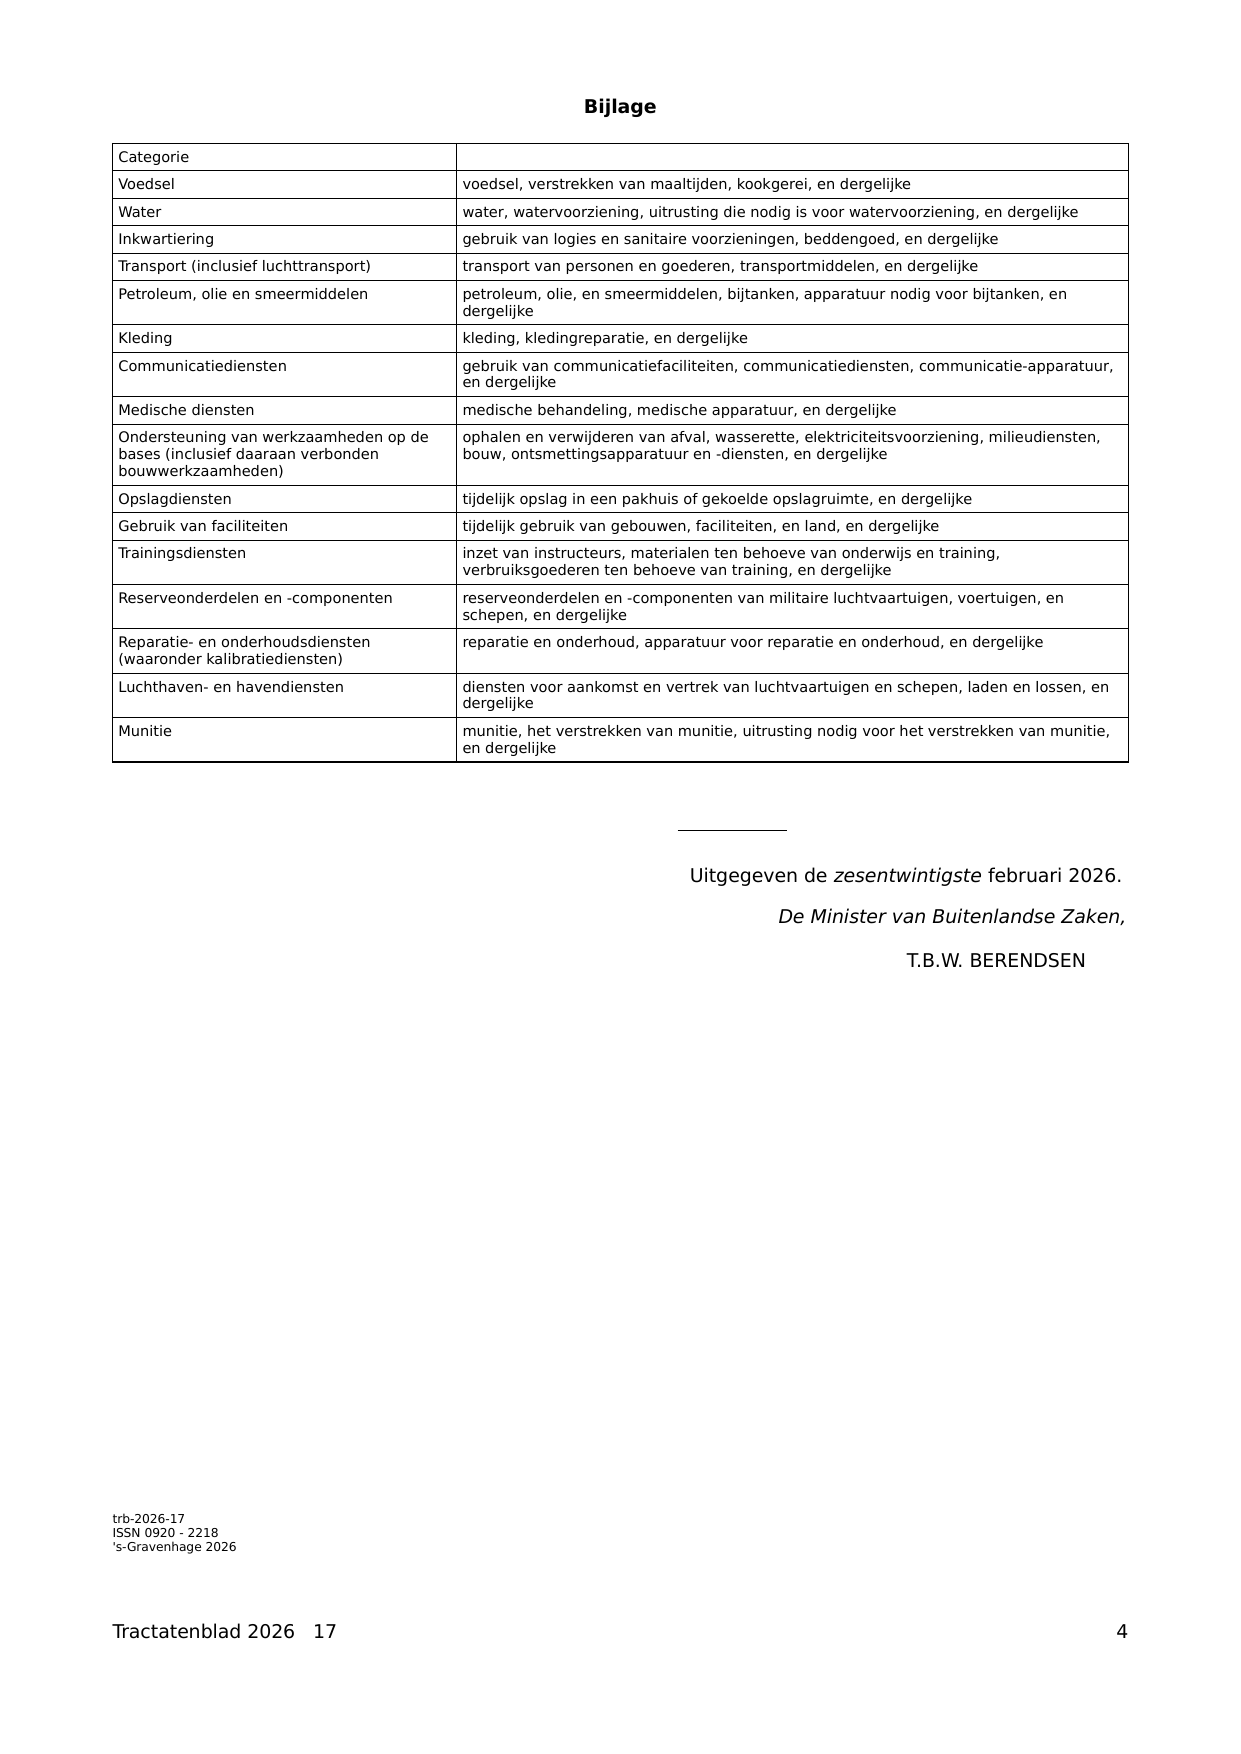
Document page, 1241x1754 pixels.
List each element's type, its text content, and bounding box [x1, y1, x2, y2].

table_cell Ondersteuning van werkzaamheden op de bases (inclusief daaraan verbonden bouwwerkzaamheden) [113, 425, 456, 485]
table_cell munitie, het verstrekken van munitie, uitrusting nodig voor het verstrekken van munitie, en dergelijke [457, 718, 1128, 761]
table_cell Munitie [113, 718, 456, 761]
table_cell diensten voor aankomst en vertrek van luchtvaartuigen en schepen, laden en lossen, en dergelijke [457, 674, 1128, 717]
table_cell ophalen en verwijderen van afval, wasserette, elektriciteitsvoorziening, milieudiensten, bouw, ontsmettingsapparatuur en -diensten, en dergelijke [457, 425, 1128, 485]
table_cell Communicatiediensten [113, 353, 456, 396]
table_cell reparatie en onderhoud, apparatuur voor reparatie en onderhoud, en dergelijke [457, 629, 1128, 673]
table_cell Water [113, 199, 456, 225]
table_cell Kleding [113, 325, 456, 352]
table_cell tijdelijk opslag in een pakhuis of gekoelde opslagruimte, en dergelijke [457, 486, 1128, 512]
table_cell inzet van instructeurs, materialen ten behoeve van onderwijs en training, verbruiksgoederen ten behoeve van training, en dergelijke [457, 541, 1128, 584]
table_cell Reparatie- en onderhoudsdiensten (waaronder kalibratiediensten) [113, 629, 456, 673]
table_cell Gebruik van faciliteiten [113, 513, 456, 539]
table_cell transport van personen en goederen, transportmiddelen, en dergelijke [457, 254, 1128, 280]
table_header [457, 144, 1128, 170]
text trb-2026-17 [112, 1512, 346, 1526]
table_cell medische behandeling, medische apparatuur, en dergelijke [457, 397, 1128, 423]
table_header Categorie [113, 144, 456, 170]
table_cell Opslagdiensten [113, 486, 456, 512]
table_cell gebruik van logies en sanitaire voorzieningen, beddengoed, en dergelijke [457, 226, 1128, 252]
table_cell Inkwartiering [113, 226, 456, 252]
table_cell Petroleum, olie en smeermiddelen [113, 281, 456, 324]
table_cell voedsel, verstrekken van maaltijden, kookgerei, en dergelijke [457, 171, 1128, 198]
table_cell water, watervoorziening, uitrusting die nodig is voor watervoorziening, en dergelijke [457, 199, 1128, 225]
text De Minister van Buitenlandse Zaken, T.B.W. BERENDSEN [112, 906, 1128, 972]
text ISSN 0920 - 2218 [112, 1526, 346, 1540]
text 's-Gravenhage 2026 [112, 1540, 346, 1554]
table_cell Trainingsdiensten [113, 541, 456, 584]
table_cell reserveonderdelen en -componenten van militaire luchtvaartuigen, voertuigen, en schepen, en dergelijke [457, 585, 1128, 628]
table_cell Medische diensten [113, 397, 456, 423]
table_cell kleding, kledingreparatie, en dergelijke [457, 325, 1128, 352]
table_cell Voedsel [113, 171, 456, 198]
table_cell tijdelijk gebruik van gebouwen, faciliteiten, en land, en dergelijke [457, 513, 1128, 539]
subtitle Bijlage [112, 96, 1128, 118]
table_cell petroleum, olie, en smeermiddelen, bijtanken, apparatuur nodig voor bijtanken, en dergelijke [457, 281, 1128, 324]
table_cell gebruik van communicatiefaciliteiten, communicatiediensten, communicatie-apparatuur, en dergelijke [457, 353, 1128, 396]
text Uitgegeven de zesentwintigste februari 2026. [112, 864, 1128, 886]
table_cell Reserveonderdelen en -componenten [113, 585, 456, 628]
table_cell Transport (inclusief luchttransport) [113, 254, 456, 280]
table_cell Luchthaven- en havendiensten [113, 674, 456, 717]
